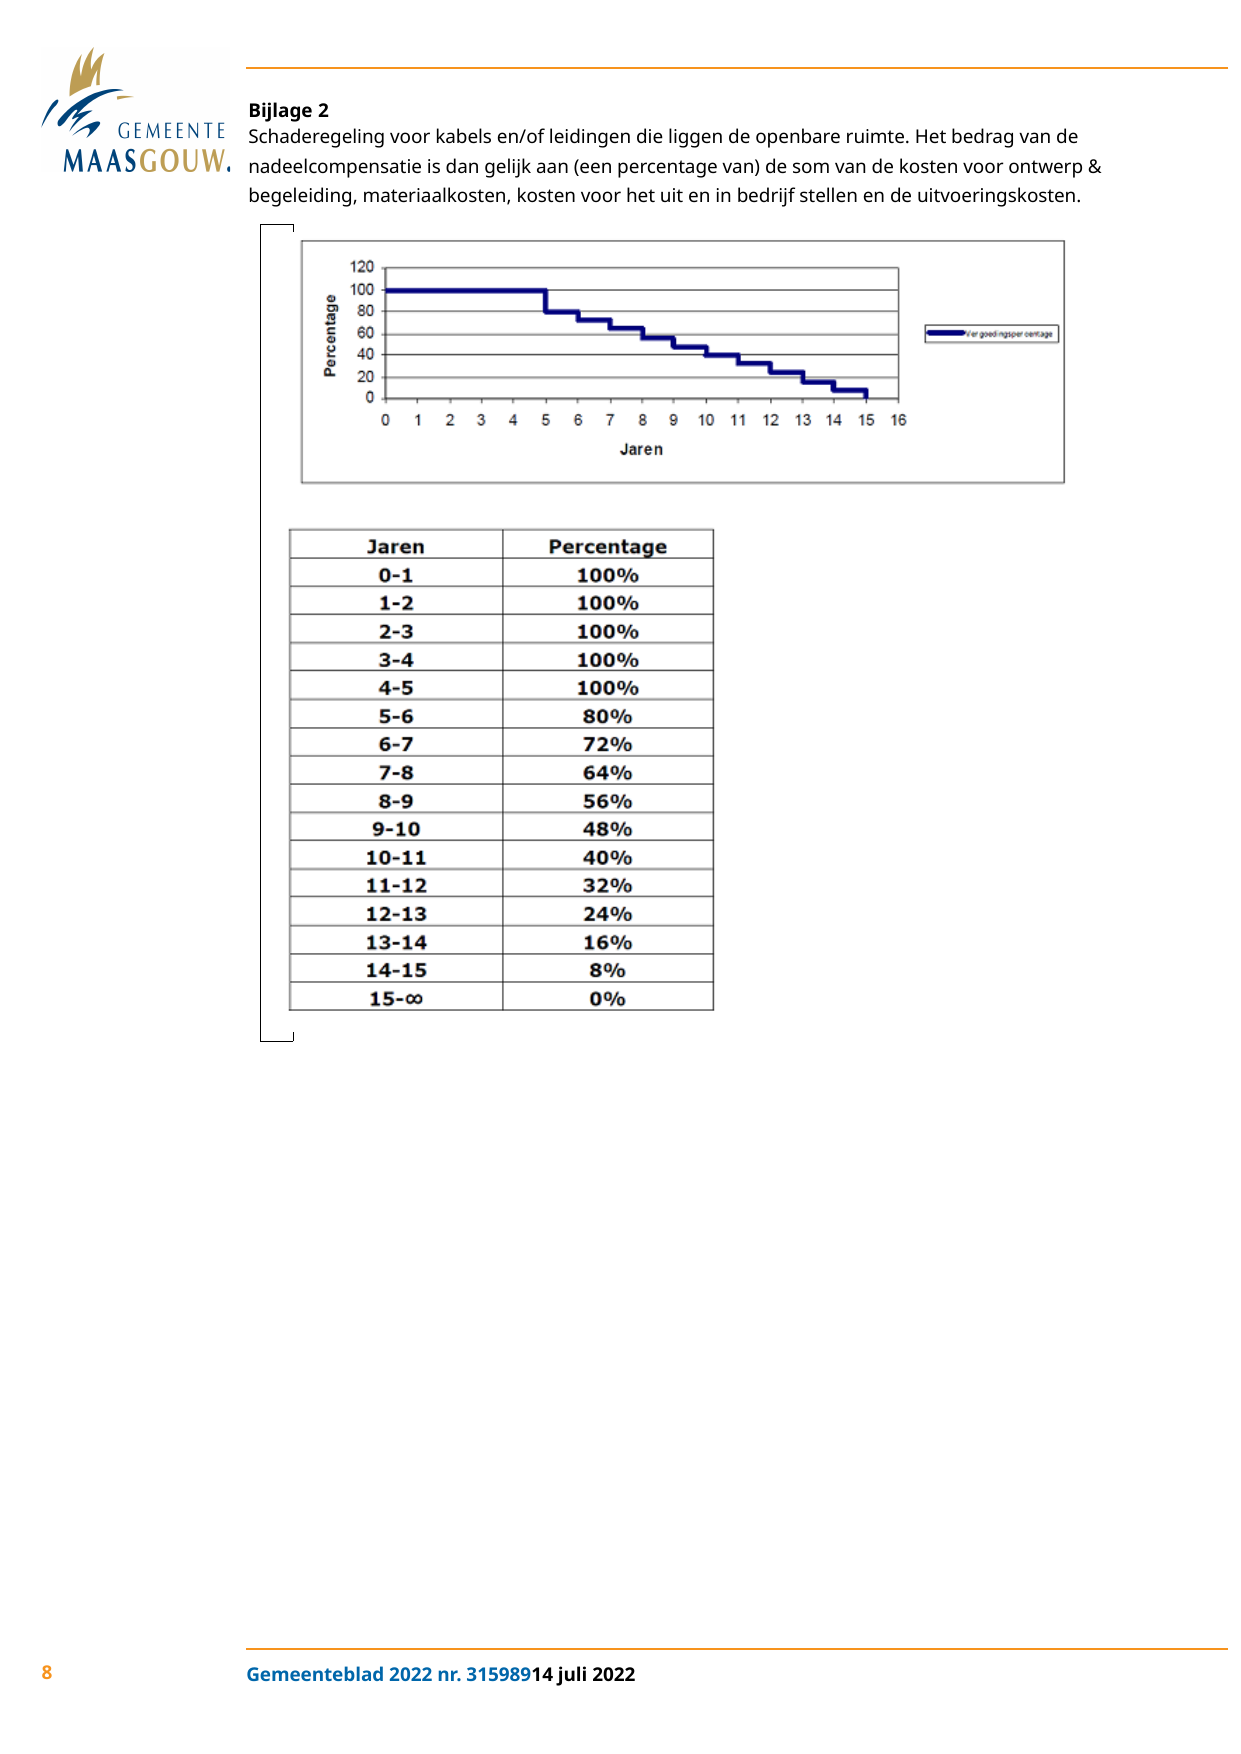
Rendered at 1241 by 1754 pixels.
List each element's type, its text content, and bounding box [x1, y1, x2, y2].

text Schaderegeling voor kabels en/of leidingen die liggen de openbare ruimte. Het bedrag van de nadeelcompensatie is dan gelijk aan (een percentage van) de som van de kosten voor ontwerp & begeleiding, materiaalkosten, kosten voor het uit en in bedrijf stellen en de uitvoeringskosten. [248, 123, 1152, 208]
picture [41, 47, 231, 172]
text Bijlage 2 [248, 95, 1152, 123]
picture [268, 232, 1096, 1032]
